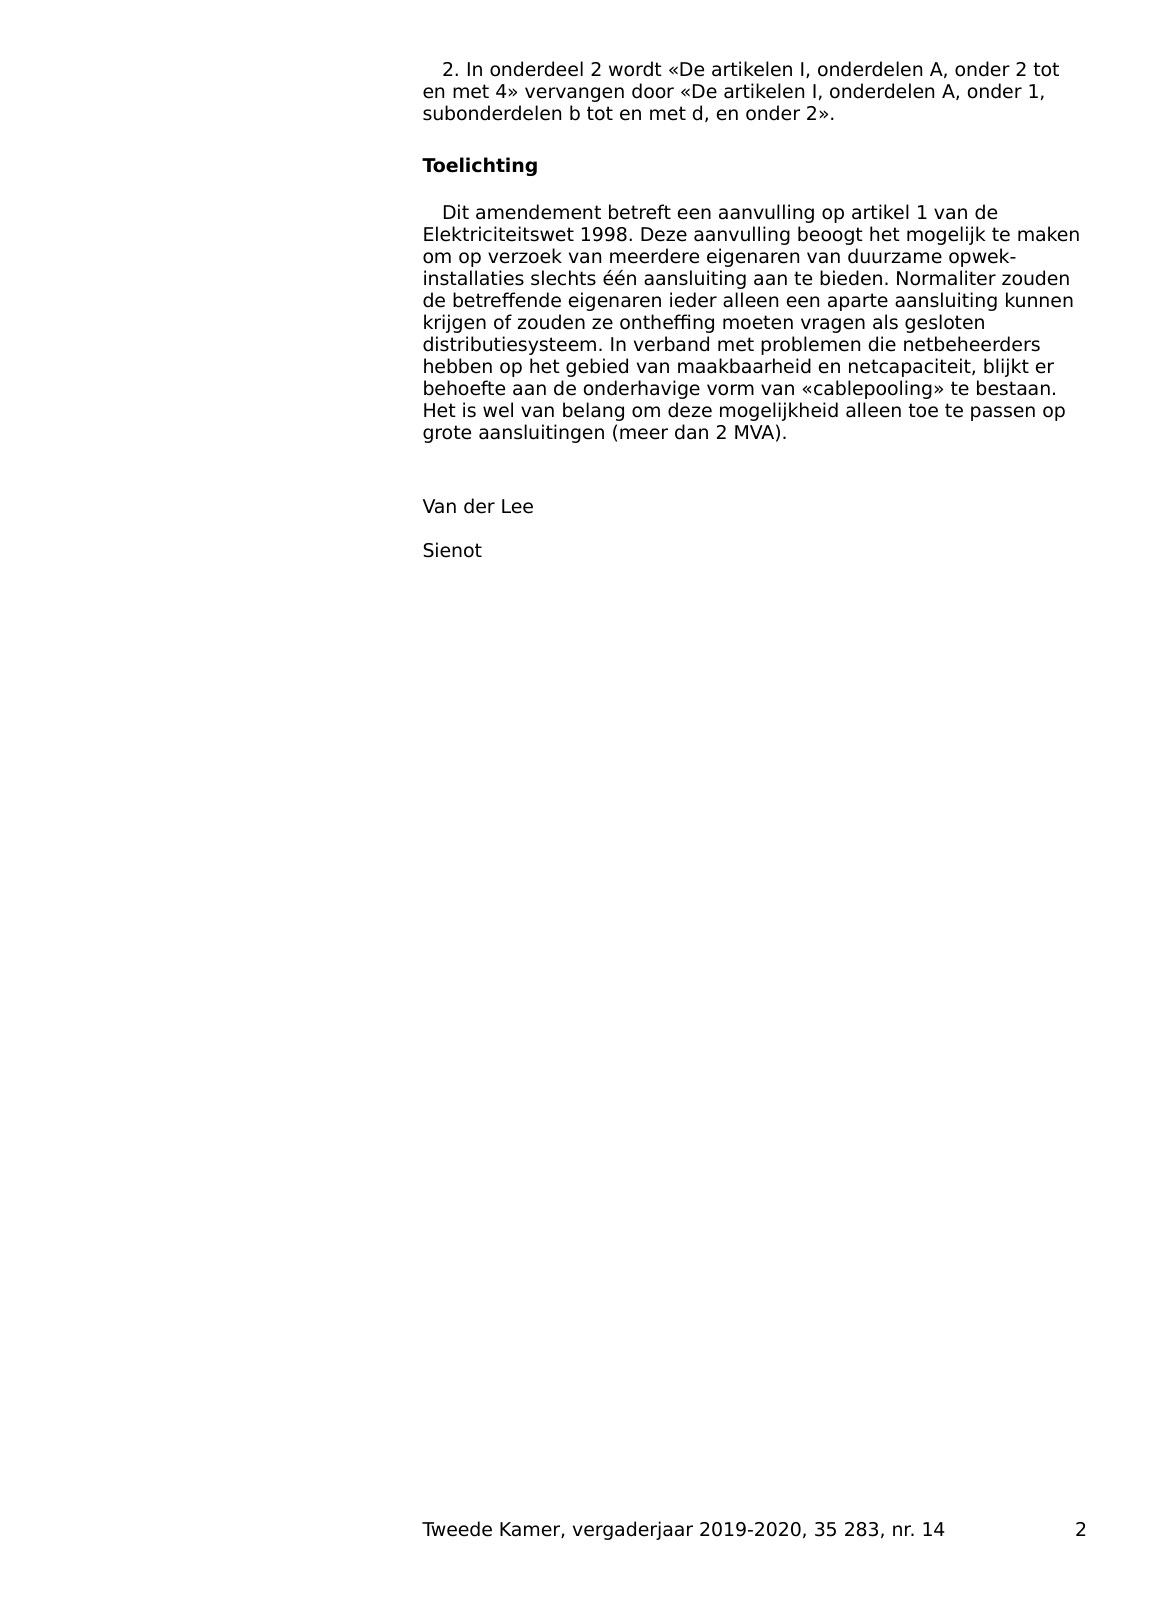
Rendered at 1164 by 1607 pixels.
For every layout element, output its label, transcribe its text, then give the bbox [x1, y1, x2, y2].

subtitle Toelichting [422, 155, 1087, 177]
text Van der Lee Sienot [422, 474, 1087, 562]
text Dit amendement betreft een aanvulling op artikel 1 van de Elektriciteitswet 1998. Deze aanvulling beoogt het mogelijk te maken om op verzoek van meerdere eigenaren van duurzame opwek-installaties slechts één aansluiting aan te bieden. Normaliter zouden de betreffende eigenaren ieder alleen een aparte aansluiting kunnen krijgen of zouden ze ontheffing moeten vragen als gesloten distributiesysteem. In verband met problemen die netbeheerders hebben op het gebied van maakbaarheid en netcapaciteit, blijkt er behoefte aan de onderhavige vorm van «cablepooling» te bestaan. Het is wel van belang om deze mogelijkheid alleen toe te passen op grote aansluitingen (meer dan 2 MVA). [422, 202, 1087, 444]
text 2. In onderdeel 2 wordt «De artikelen I, onderdelen A, onder 2 tot en met 4» vervangen door «De artikelen I, onderdelen A, onder 1, subonderdelen b tot en met d, en onder 2». [422, 59, 1087, 125]
